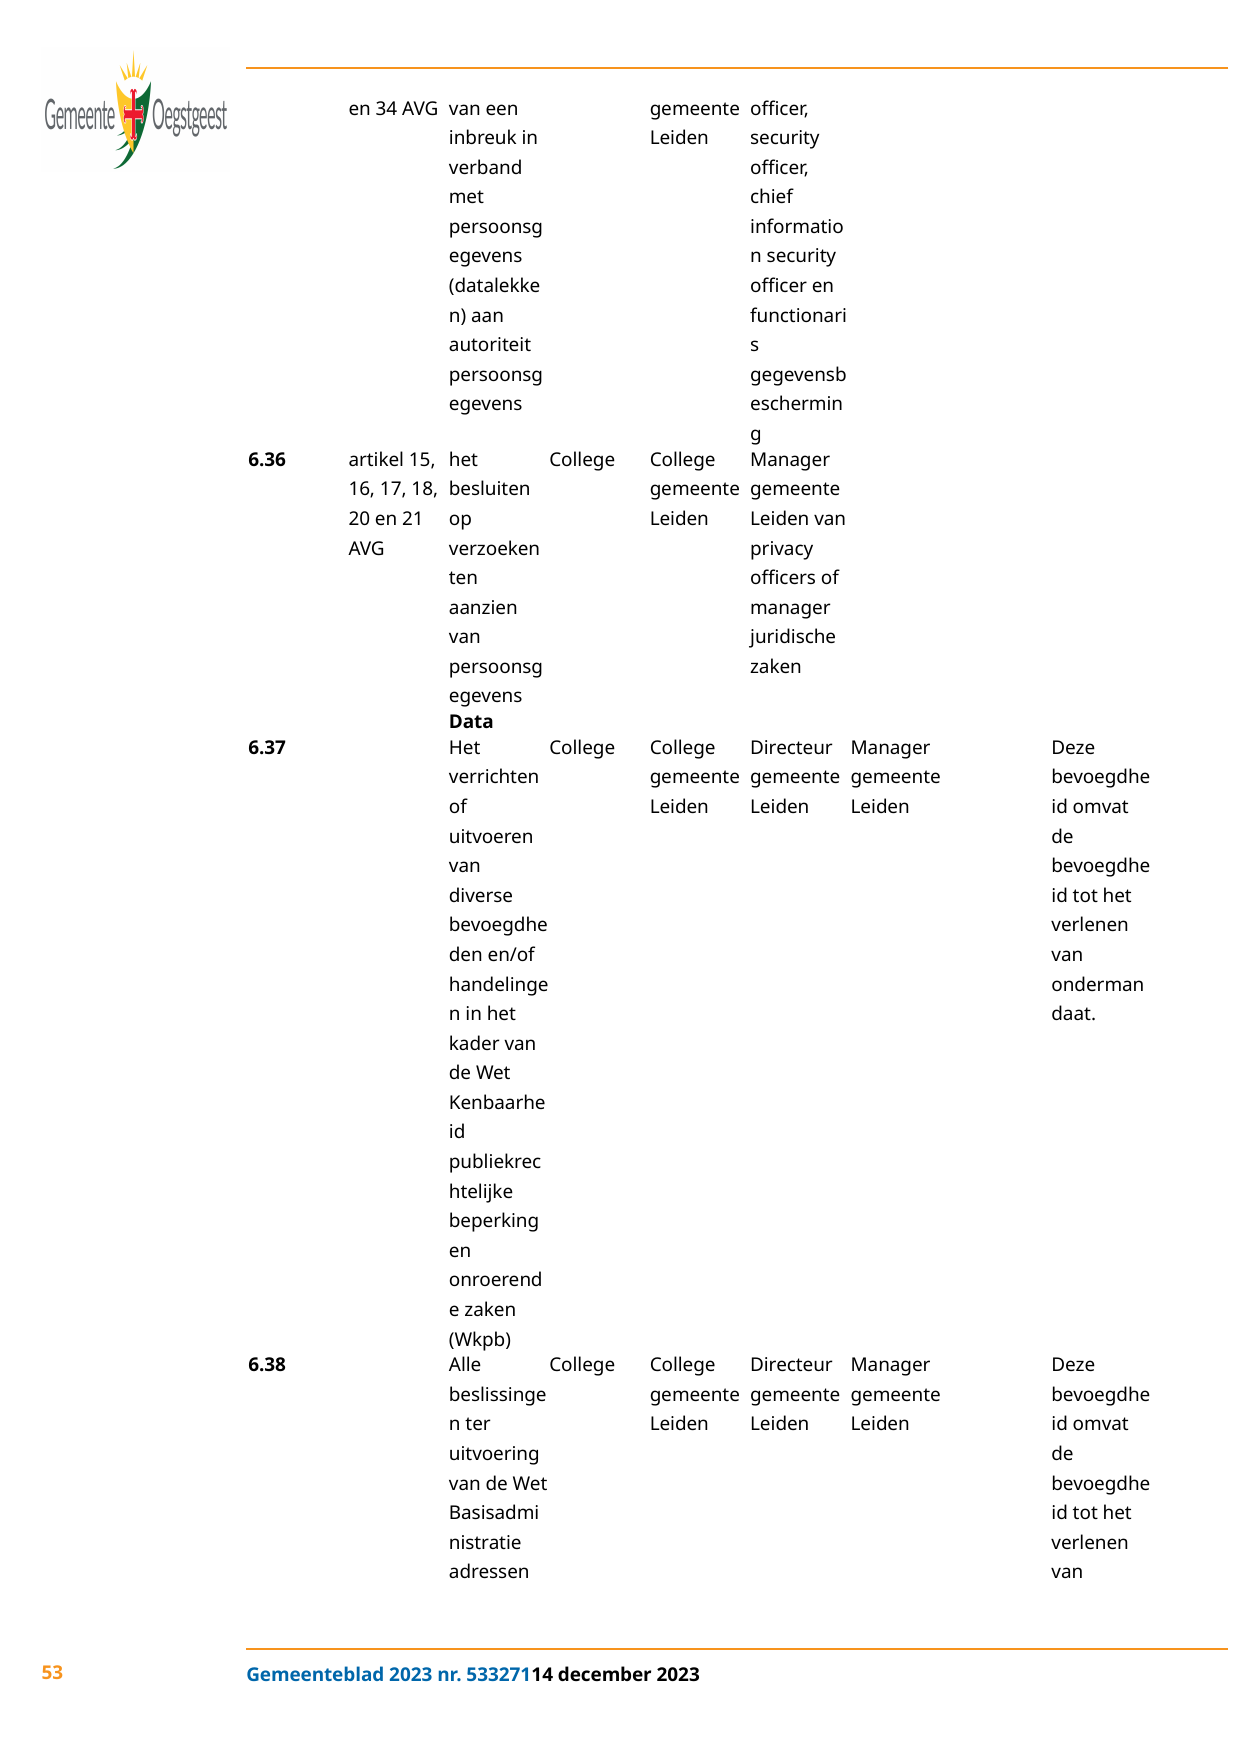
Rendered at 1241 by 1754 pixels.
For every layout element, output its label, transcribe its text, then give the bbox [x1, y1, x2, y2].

table_cell College gemeente Leiden [650, 446, 750, 708]
table_cell van een inbreuk in verband met persoonsgegevens (datalekken) aan autoriteit persoonsgegevens [449, 95, 549, 446]
table_cell [1051, 446, 1152, 708]
table_cell [248, 708, 348, 734]
table_cell [850, 708, 951, 734]
table_cell Directeur gemeente Leiden [750, 1351, 850, 1584]
table_cell [348, 1351, 449, 1584]
table_cell [850, 446, 951, 708]
table_cell [951, 734, 1051, 1351]
table_cell 6.36 [248, 446, 348, 708]
table_cell [951, 95, 1051, 446]
table_cell Manager gemeente Leiden [850, 734, 951, 1351]
table_cell het besluiten op verzoeken ten aanzien van persoonsgegevens [449, 446, 549, 708]
table_cell College [549, 734, 649, 1351]
table_cell [348, 734, 449, 1351]
table_cell artikel 15, 16, 17, 18, 20 en 21 AVG [348, 446, 449, 708]
table_cell Alle beslissingen ter uitvoering van de Wet Basisadministratie adressen [449, 1351, 549, 1584]
table_cell [549, 708, 649, 734]
table_cell Manager gemeente Leiden [850, 1351, 951, 1584]
table_cell [850, 95, 951, 446]
table_cell Het verrichten of uitvoeren van diverse bevoegdheden en/of handelingen in het kader van de Wet Kenbaarheid publiekrechtelijke beperkingen onroerende zaken (Wkpb) [449, 734, 549, 1351]
table_cell [951, 1351, 1051, 1584]
table_cell [348, 708, 449, 734]
table_cell officer, security officer, chief information security officer en functionaris gegevensbescherming [750, 95, 850, 446]
table_cell 6.38 [248, 1351, 348, 1584]
table_cell 6.37 [248, 734, 348, 1351]
picture [41, 47, 231, 172]
table_cell College gemeente Leiden [650, 1351, 750, 1584]
table_cell College [549, 1351, 649, 1584]
table_cell [951, 708, 1051, 734]
table_cell [650, 708, 750, 734]
table_cell Deze bevoegdheid omvat de bevoegdheid tot het verlenen van [1051, 1351, 1152, 1584]
table_cell [1051, 95, 1152, 446]
table_cell Directeur gemeente Leiden [750, 734, 850, 1351]
table_cell gemeente Leiden [650, 95, 750, 446]
table_cell Manager gemeente Leiden van privacy officers of manager juridische zaken [750, 446, 850, 708]
table_cell [248, 95, 348, 446]
table_cell College gemeente Leiden [650, 734, 750, 1351]
table_cell en 34 AVG [348, 95, 449, 446]
table_cell [951, 446, 1051, 708]
table_cell [750, 708, 850, 734]
table_cell [549, 95, 649, 446]
table_cell [1051, 708, 1152, 734]
table_cell Data [449, 708, 549, 734]
table_cell College [549, 446, 649, 708]
table_cell Deze bevoegdheid omvat de bevoegdheid tot het verlenen van ondermandaat. [1051, 734, 1152, 1351]
